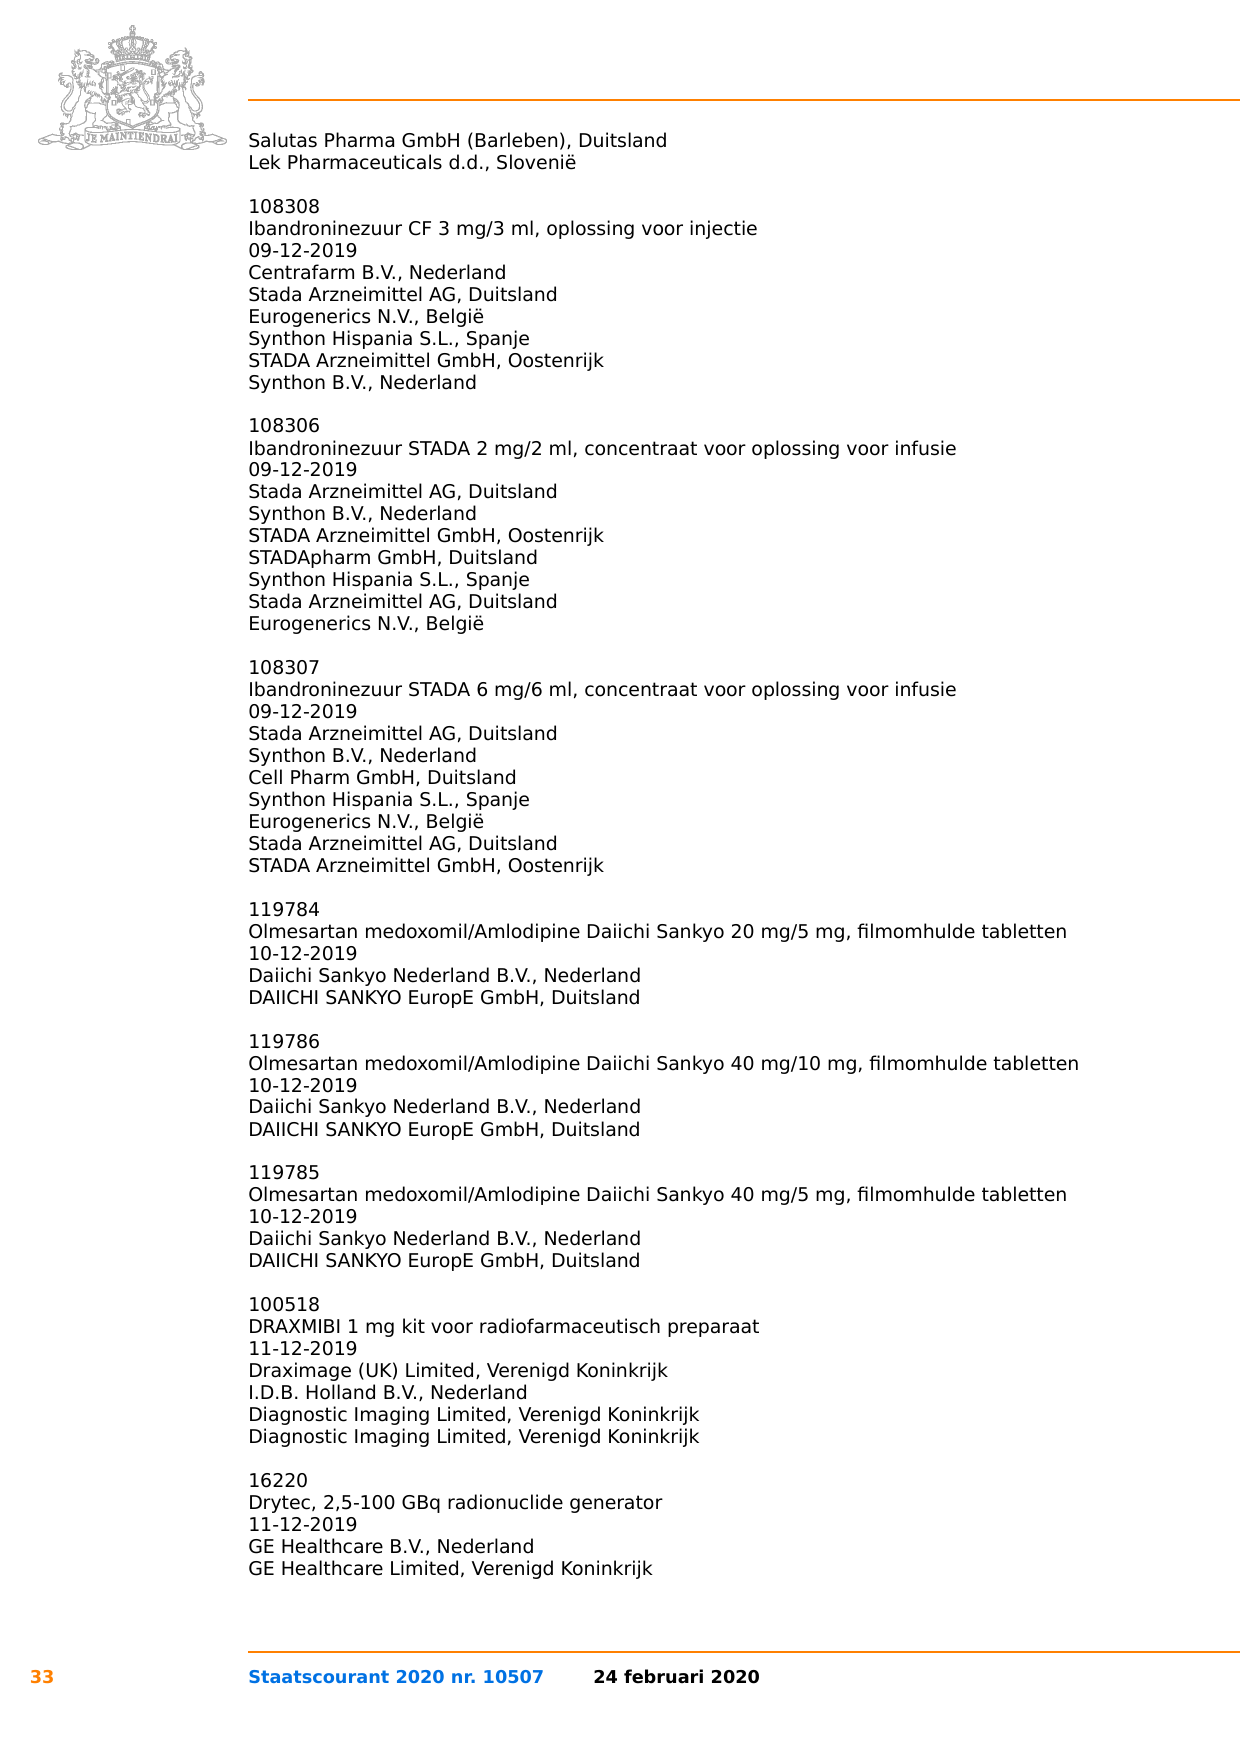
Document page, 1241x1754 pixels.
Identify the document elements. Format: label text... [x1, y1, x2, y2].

text Daiichi Sankyo Nederland B.V., Nederland [248, 965, 1163, 987]
text Synthon B.V., Nederland [248, 503, 1163, 525]
text Ibandroninezuur STADA 6 mg/6 ml, concentraat voor oplossing voor infusie [248, 679, 1163, 701]
text 10-12-2019 [248, 1074, 1163, 1096]
text 108306 [248, 415, 1163, 437]
text Centrafarm B.V., Nederland [248, 262, 1163, 284]
text Salutas Pharma GmbH (Barleben), Duitsland [248, 130, 1163, 152]
text Stada Arzneimittel AG, Duitsland [248, 591, 1163, 613]
text DAIICHI SANKYO EuropE GmbH, Duitsland [248, 987, 1163, 1009]
text 100518 [248, 1294, 1163, 1316]
text 11-12-2019 [248, 1338, 1163, 1360]
picture [38, 25, 227, 150]
text Synthon B.V., Nederland [248, 745, 1163, 767]
text 09-12-2019 [248, 459, 1163, 481]
text Synthon Hispania S.L., Spanje [248, 789, 1163, 811]
text Diagnostic Imaging Limited, Verenigd Koninkrijk [248, 1404, 1163, 1426]
text STADA Arzneimittel GmbH, Oostenrijk [248, 525, 1163, 547]
text Ibandroninezuur STADA 2 mg/2 ml, concentraat voor oplossing voor infusie [248, 437, 1163, 459]
text Olmesartan medoxomil/Amlodipine Daiichi Sankyo 40 mg/10 mg, filmomhulde tabletten [248, 1052, 1163, 1074]
text 119785 [248, 1162, 1163, 1184]
text Cell Pharm GmbH, Duitsland [248, 767, 1163, 789]
text Stada Arzneimittel AG, Duitsland [248, 833, 1163, 855]
text STADApharm GmbH, Duitsland [248, 547, 1163, 569]
text Draximage (UK) Limited, Verenigd Koninkrijk [248, 1360, 1163, 1382]
text 108308 [248, 196, 1163, 218]
text 16220 [248, 1470, 1163, 1492]
text DRAXMIBI 1 mg kit voor radiofarmaceutisch preparaat [248, 1316, 1163, 1338]
text Daiichi Sankyo Nederland B.V., Nederland [248, 1228, 1163, 1250]
text Eurogenerics N.V., België [248, 811, 1163, 833]
text 119786 [248, 1031, 1163, 1052]
text DAIICHI SANKYO EuropE GmbH, Duitsland [248, 1118, 1163, 1140]
text Stada Arzneimittel AG, Duitsland [248, 284, 1163, 306]
text Eurogenerics N.V., België [248, 613, 1163, 635]
text Stada Arzneimittel AG, Duitsland [248, 481, 1163, 503]
text 10-12-2019 [248, 1206, 1163, 1228]
text Lek Pharmaceuticals d.d., Slovenië [248, 152, 1163, 174]
text DAIICHI SANKYO EuropE GmbH, Duitsland [248, 1250, 1163, 1272]
text STADA Arzneimittel GmbH, Oostenrijk [248, 855, 1163, 877]
text STADA Arzneimittel GmbH, Oostenrijk [248, 349, 1163, 372]
text Eurogenerics N.V., België [248, 306, 1163, 328]
text 119784 [248, 899, 1163, 921]
text Drytec, 2,5-100 GBq radionuclide generator [248, 1492, 1163, 1514]
text Ibandroninezuur CF 3 mg/3 ml, oplossing voor injectie [248, 218, 1163, 240]
text GE Healthcare B.V., Nederland [248, 1536, 1163, 1558]
text Stada Arzneimittel AG, Duitsland [248, 723, 1163, 745]
text Synthon Hispania S.L., Spanje [248, 569, 1163, 591]
text 10-12-2019 [248, 943, 1163, 965]
text I.D.B. Holland B.V., Nederland [248, 1382, 1163, 1404]
text 09-12-2019 [248, 240, 1163, 262]
text 11-12-2019 [248, 1514, 1163, 1536]
text GE Healthcare Limited, Verenigd Koninkrijk [248, 1558, 1163, 1580]
text 09-12-2019 [248, 701, 1163, 723]
text Synthon B.V., Nederland [248, 372, 1163, 393]
text Diagnostic Imaging Limited, Verenigd Koninkrijk [248, 1426, 1163, 1448]
text Synthon Hispania S.L., Spanje [248, 328, 1163, 349]
text 108307 [248, 657, 1163, 679]
text Olmesartan medoxomil/Amlodipine Daiichi Sankyo 40 mg/5 mg, filmomhulde tabletten [248, 1184, 1163, 1206]
text Olmesartan medoxomil/Amlodipine Daiichi Sankyo 20 mg/5 mg, filmomhulde tabletten [248, 921, 1163, 943]
text Daiichi Sankyo Nederland B.V., Nederland [248, 1096, 1163, 1118]
